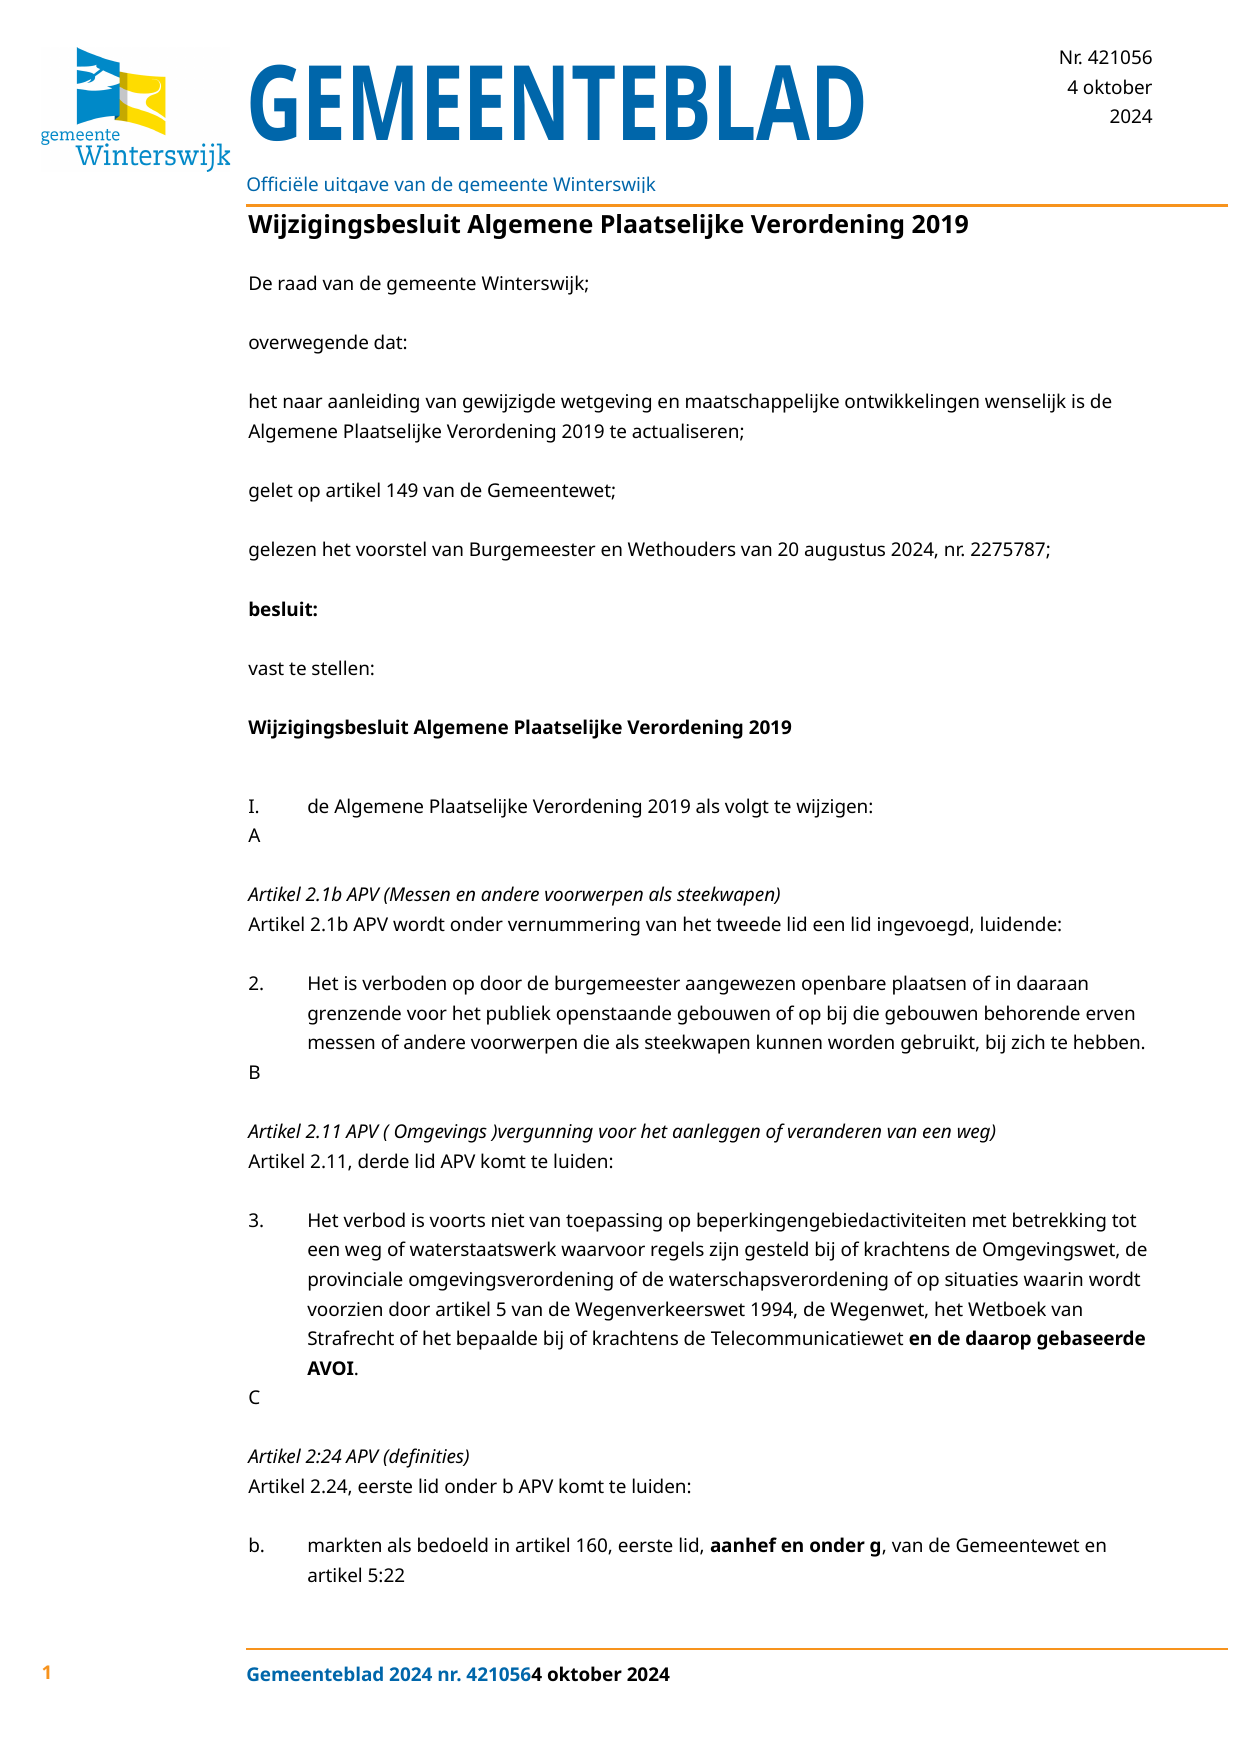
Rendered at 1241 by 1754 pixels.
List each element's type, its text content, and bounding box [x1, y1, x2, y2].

text besluit: [248, 596, 1152, 621]
text vast te stellen: [248, 655, 1152, 681]
text Artikel 2.11, derde lid APV komt te luiden: [248, 1148, 1152, 1174]
text Artikel 2:24 APV (definities) [248, 1444, 1152, 1469]
list Het verbod is voorts niet van toepassing op beperkingengebiedactiviteiten met betrekking tot een weg of waterstaatswerk waarvoor regels zijn gesteld bij of krachtens de Omgevingswet, de provinciale omgevingsverordening of de waterschapsverordening of op situaties waarin wordt voorzien door artikel 5 van de Wegenverkeerswet 1994, de Wegenwet, het Wetboek van Strafrecht of het bepaalde bij of krachtens de Telecommunicatiewet en de daarop gebaseerde AVOI. [248, 1207, 1152, 1381]
text overwegende dat: [248, 329, 1152, 355]
picture [225, 153, 231, 162]
text B [248, 1059, 1152, 1085]
text A [248, 822, 1152, 848]
list Het is verboden op door de burgemeester aangewezen openbare plaatsen of in daaraan grenzende voor het publiek openstaande gebouwen of op bij die gebouwen behorende erven messen of andere voorwerpen die als steekwapen kunnen worden gebruikt, bij zich te hebben. [248, 970, 1152, 1055]
text Wijzigingsbesluit Algemene Plaatselijke Verordening 2019 [248, 714, 1152, 740]
text De raad van de gemeente Winterswijk; [248, 270, 1152, 296]
text Artikel 2.1b APV (Messen en andere voorwerpen als steekwapen) [248, 882, 1152, 907]
text C [248, 1384, 1152, 1410]
text gelezen het voorstel van Burgemeester en Wethouders van 20 augustus 2024, nr. 2275787; [248, 537, 1152, 562]
picture [41, 47, 231, 172]
text Wijzigingsbesluit Algemene Plaatselijke Verordening 2019 [248, 207, 1152, 241]
text het naar aanleiding van gewijzigde wetgeving en maatschappelijke ontwikkelingen wenselijk is de Algemene Plaatselijke Verordening 2019 te actualiseren; [248, 389, 1152, 444]
list markten als bedoeld in artikel 160, eerste lid, aanhef en onder g, van de Gemeentewet en artikel 5:22 [248, 1532, 1152, 1588]
text Artikel 2.11 APV ( Omgevings )vergunning voor het aanleggen of veranderen van een weg) [248, 1118, 1152, 1144]
text gelet op artikel 149 van de Gemeentewet; [248, 477, 1152, 503]
text Artikel 2.1b APV wordt onder vernummering van het tweede lid een lid ingevoegd, luidende: [248, 911, 1152, 937]
text Artikel 2.24, eerste lid onder b APV komt te luiden: [248, 1473, 1152, 1499]
list de Algemene Plaatselijke Verordening 2019 als volgt te wijzigen: [248, 793, 1152, 819]
